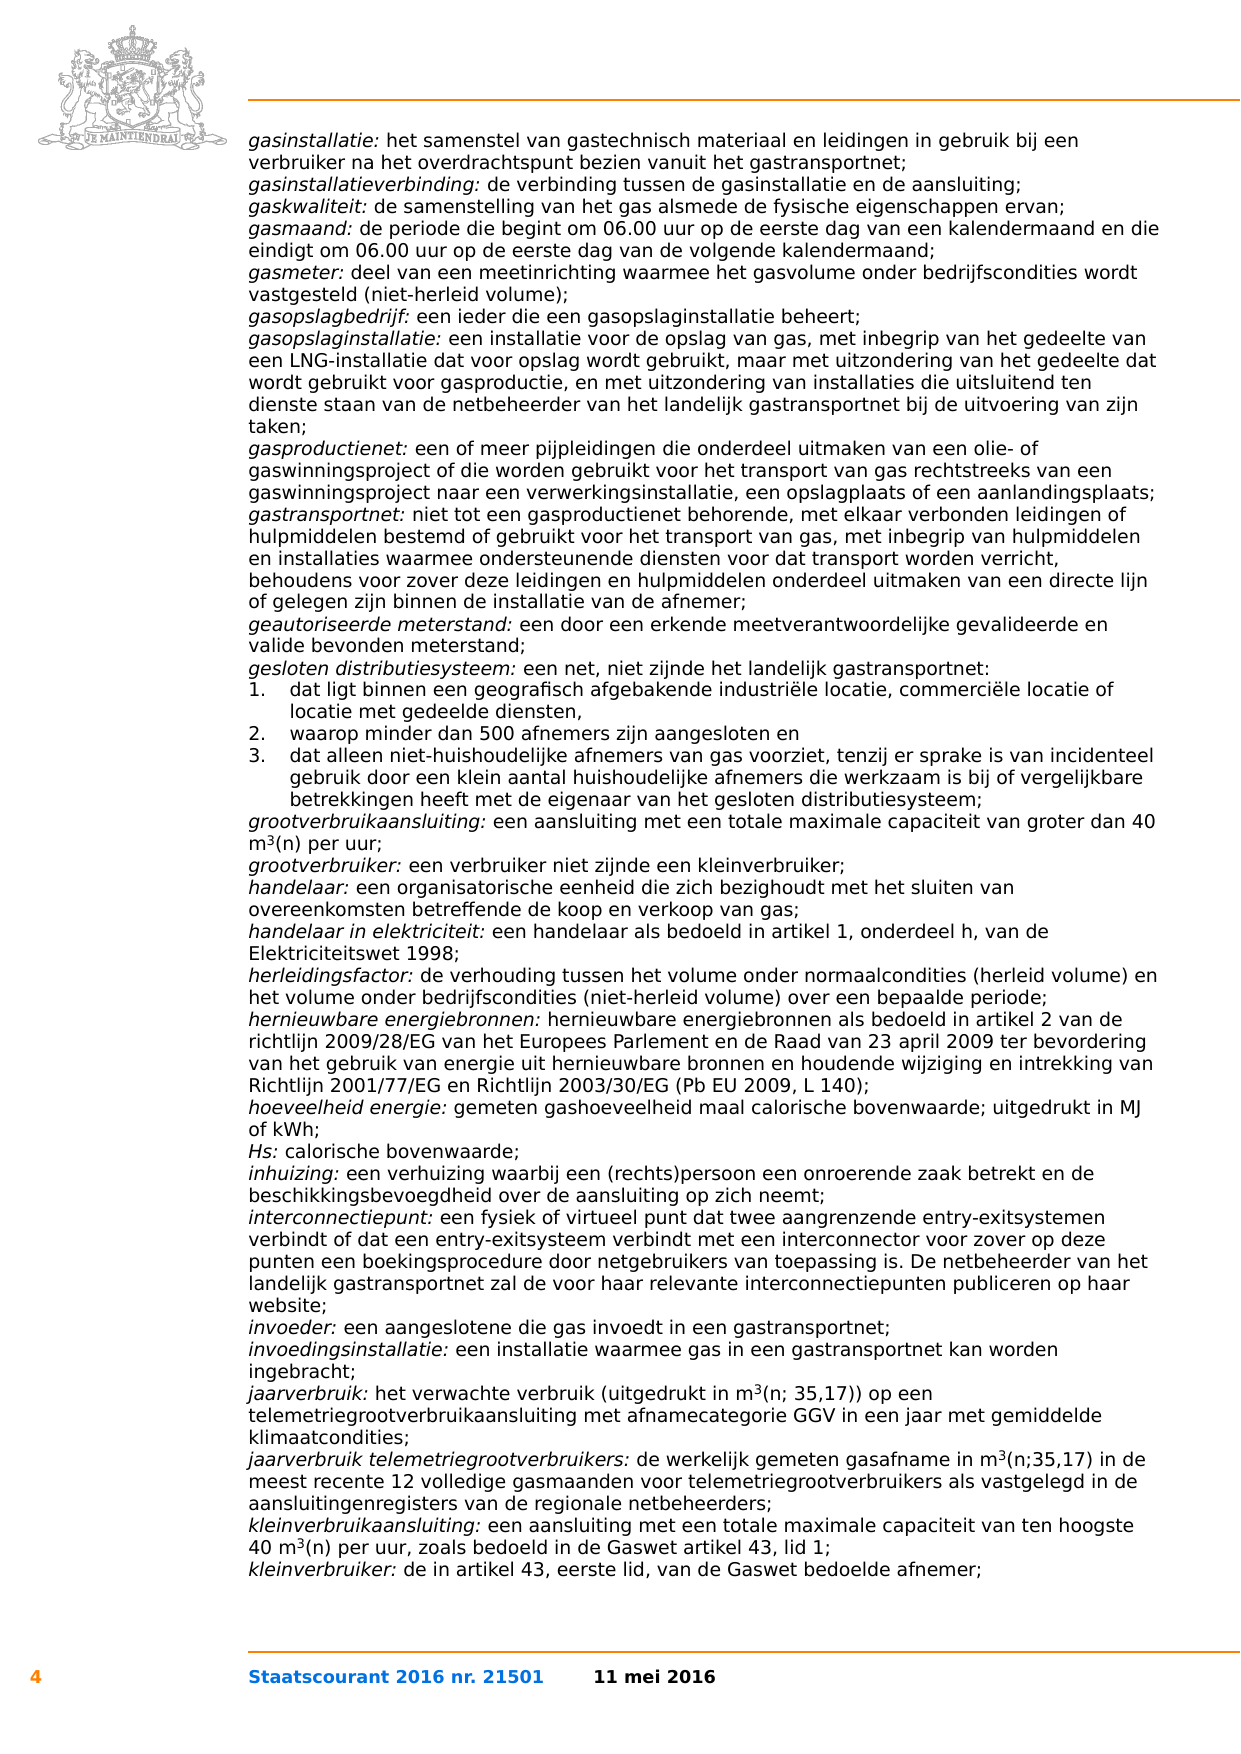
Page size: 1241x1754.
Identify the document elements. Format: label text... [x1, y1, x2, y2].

text geautoriseerde meterstand: een door een erkende meetverantwoordelijke gevalideerde en valide bevonden meterstand; [248, 613, 1163, 657]
text 3. dat alleen niet-huishoudelijke afnemers van gas voorziet, tenzij er sprake is van incidenteel gebruik door een klein aantal huishoudelijke afnemers die werkzaam is bij of vergelijkbare betrekkingen heeft met de eigenaar van het gesloten distributiesysteem; [248, 745, 1163, 811]
text gesloten distributiesysteem: een net, niet zijnde het landelijk gastransportnet: [248, 657, 1163, 679]
picture [38, 25, 227, 150]
text gasopslagbedrijf: een ieder die een gasopslaginstallatie beheert; [248, 306, 1163, 328]
text inhuizing: een verhuizing waarbij een (rechts)persoon een onroerende zaak betrekt en de beschikkingsbevoegdheid over de aansluiting op zich neemt; [248, 1163, 1163, 1207]
text gastransportnet: niet tot een gasproductienet behorende, met elkaar verbonden leidingen of hulpmiddelen bestemd of gebruikt voor het transport van gas, met inbegrip van hulpmiddelen en installaties waarmee ondersteunende diensten voor dat transport worden verricht, behoudens voor zover deze leidingen en hulpmiddelen onderdeel uitmaken van een directe lijn of gelegen zijn binnen de installatie van de afnemer; [248, 503, 1163, 613]
text handelaar: een organisatorische eenheid die zich bezighoudt met het sluiten van overeenkomsten betreffende de koop en verkoop van gas; [248, 877, 1163, 921]
text gasinstallatieverbinding: de verbinding tussen de gasinstallatie en de aansluiting; [248, 174, 1163, 196]
text 1. dat ligt binnen een geografisch afgebakende industriële locatie, commerciële locatie of locatie met gedeelde diensten, [248, 679, 1163, 723]
text jaarverbruik telemetriegrootverbruikers: de werkelijk gemeten gasafname in m3(n;35,17) in de meest recente 12 volledige gasmaanden voor telemetriegrootverbruikers als vastgelegd in de aansluitingenregisters van de regionale netbeheerders; [248, 1449, 1163, 1514]
text hoeveelheid energie: gemeten gashoeveelheid maal calorische bovenwaarde; uitgedrukt in MJ of kWh; [248, 1097, 1163, 1141]
text hernieuwbare energiebronnen: hernieuwbare energiebronnen als bedoeld in artikel 2 van de richtlijn 2009/28/EG van het Europees Parlement en de Raad van 23 april 2009 ter bevordering van het gebruik van energie uit hernieuwbare bronnen en houdende wijziging en intrekking van Richtlijn 2001/77/EG en Richtlijn 2003/30/EG (Pb EU 2009, L 140); [248, 1009, 1163, 1097]
text kleinverbruikaansluiting: een aansluiting met een totale maximale capaciteit van ten hoogste 40 m3(n) per uur, zoals bedoeld in de Gaswet artikel 43, lid 1; [248, 1514, 1163, 1558]
text gasmaand: de periode die begint om 06.00 uur op de eerste dag van een kalendermaand en die eindigt om 06.00 uur op de eerste dag van de volgende kalendermaand; [248, 218, 1163, 262]
text invoeder: een aangeslotene die gas invoedt in een gastransportnet; [248, 1317, 1163, 1339]
text gasopslaginstallatie: een installatie voor de opslag van gas, met inbegrip van het gedeelte van een LNG-installatie dat voor opslag wordt gebruikt, maar met uitzondering van het gedeelte dat wordt gebruikt voor gasproductie, en met uitzondering van installaties die uitsluitend ten dienste staan van de netbeheerder van het landelijk gastransportnet bij de uitvoering van zijn taken; [248, 328, 1163, 438]
text kleinverbruiker: de in artikel 43, eerste lid, van de Gaswet bedoelde afnemer; [248, 1558, 1163, 1581]
text Hs: calorische bovenwaarde; [248, 1141, 1163, 1163]
text handelaar in elektriciteit: een handelaar als bedoeld in artikel 1, onderdeel h, van de Elektriciteitswet 1998; [248, 921, 1163, 965]
text interconnectiepunt: een fysiek of virtueel punt dat twee aangrenzende entry-exitsystemen verbindt of dat een entry-exitsysteem verbindt met een interconnector voor zover op deze punten een boekingsprocedure door netgebruikers van toepassing is. De netbeheerder van het landelijk gastransportnet zal de voor haar relevante interconnectiepunten publiceren op haar website; [248, 1207, 1163, 1317]
text gasproductienet: een of meer pijpleidingen die onderdeel uitmaken van een olie- of gaswinningsproject of die worden gebruikt voor het transport van gas rechtstreeks van een gaswinningsproject naar een verwerkingsinstallatie, een opslagplaats of een aanlandingsplaats; [248, 438, 1163, 503]
text gaskwaliteit: de samenstelling van het gas alsmede de fysische eigenschappen ervan; [248, 196, 1163, 218]
text invoedingsinstallatie: een installatie waarmee gas in een gastransportnet kan worden ingebracht; [248, 1339, 1163, 1383]
text gasmeter: deel van een meetinrichting waarmee het gasvolume onder bedrijfscondities wordt vastgesteld (niet-herleid volume); [248, 262, 1163, 306]
text jaarverbruik: het verwachte verbruik (uitgedrukt in m3(n; 35,17)) op een telemetriegrootverbruikaansluiting met afnamecategorie GGV in een jaar met gemiddelde klimaatcondities; [248, 1383, 1163, 1449]
text grootverbruikaansluiting: een aansluiting met een totale maximale capaciteit van groter dan 40 m3(n) per uur; [248, 811, 1163, 855]
text grootverbruiker: een verbruiker niet zijnde een kleinverbruiker; [248, 855, 1163, 877]
text gasinstallatie: het samenstel van gastechnisch materiaal en leidingen in gebruik bij een verbruiker na het overdrachtspunt bezien vanuit het gastransportnet; [248, 130, 1163, 174]
text herleidingsfactor: de verhouding tussen het volume onder normaalcondities (herleid volume) en het volume onder bedrijfscondities (niet-herleid volume) over een bepaalde periode; [248, 965, 1163, 1009]
text 2. waarop minder dan 500 afnemers zijn aangesloten en [248, 723, 1163, 745]
